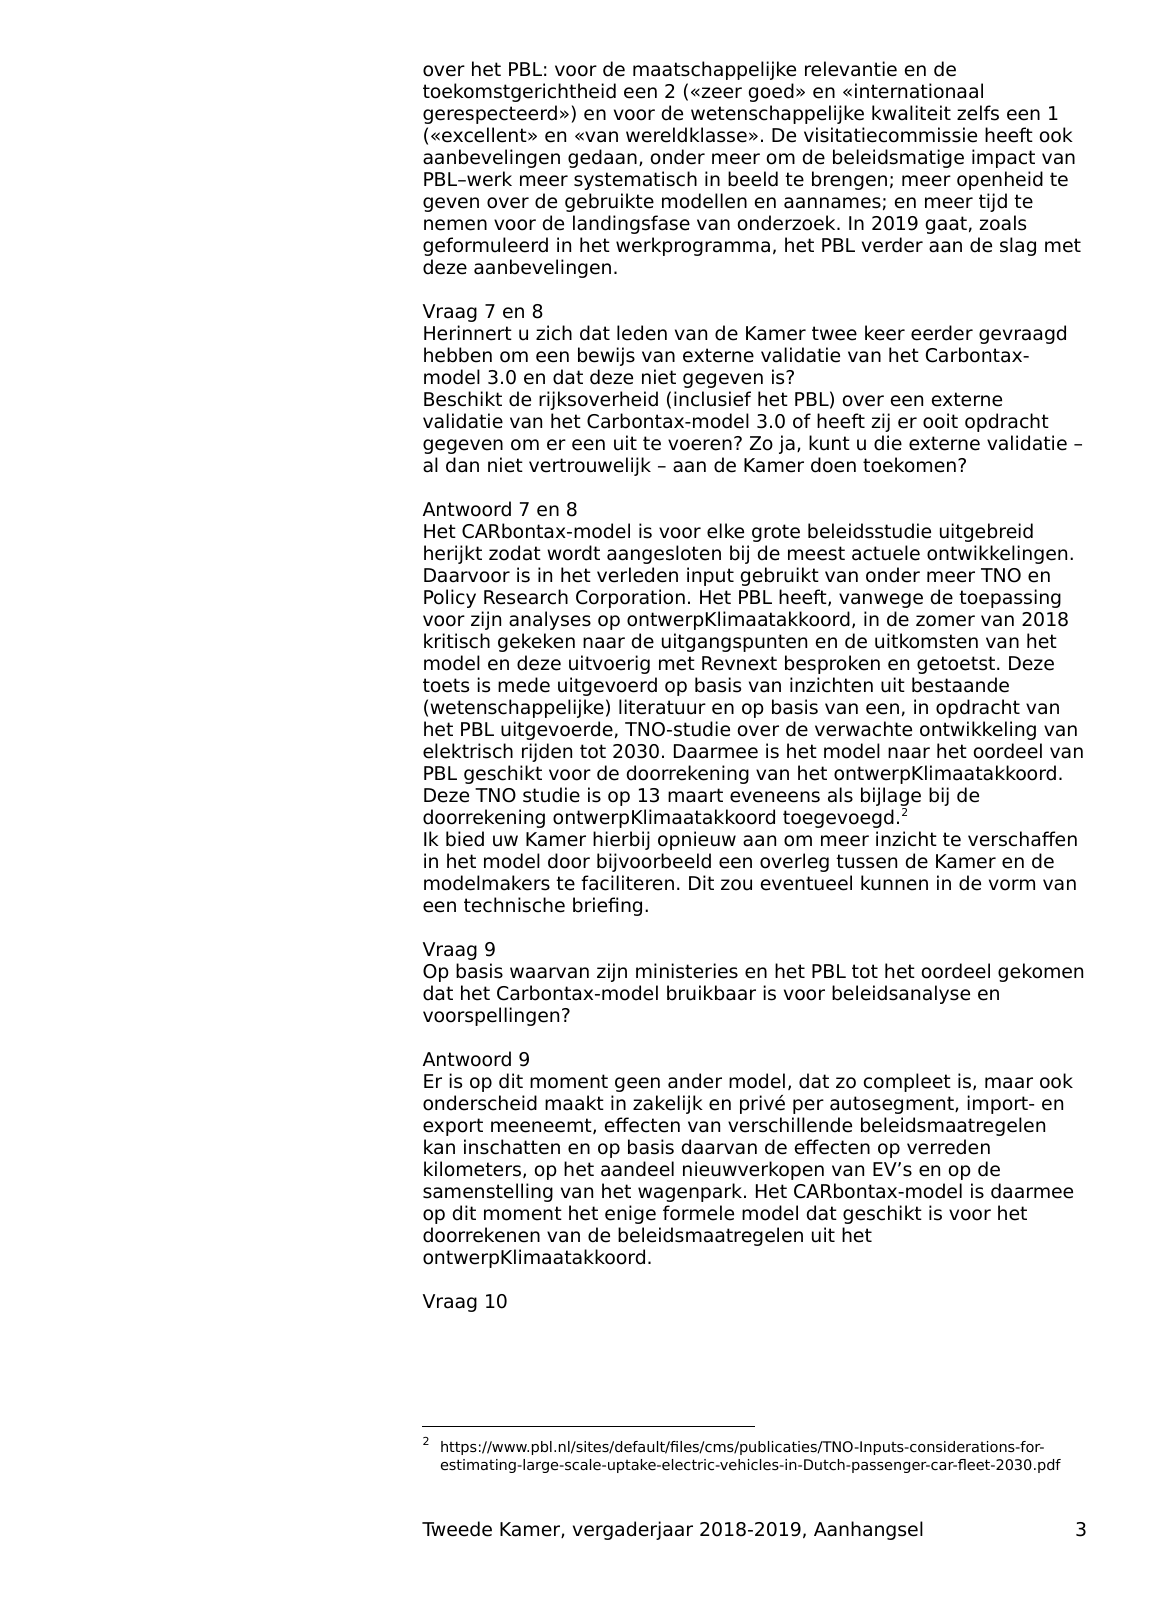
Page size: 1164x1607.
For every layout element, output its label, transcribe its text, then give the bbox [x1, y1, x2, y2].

text Antwoord 7 en 8 [422, 499, 1087, 521]
text Beschikt de rijksoverheid (inclusief het PBL) over een externe validatie van het Carbontax-model 3.0 of heeft zij er ooit opdracht gegeven om er een uit te voeren? Zo ja, kunt u die externe validatie – al dan niet vertrouwelijk – aan de Kamer doen toekomen? [422, 389, 1087, 477]
text Er is op dit moment geen ander model, dat zo compleet is, maar ook onderscheid maakt in zakelijk en privé per autosegment, import- en export meeneemt, effecten van verschillende beleidsmaatregelen kan inschatten en op basis daarvan de effecten op verreden kilometers, op het aandeel nieuwverkopen van EV’s en op de samenstelling van het wagenpark. Het CARbontax-model is daarmee op dit moment het enige formele model dat geschikt is voor het doorrekenen van de beleidsmaatregelen uit het ontwerpKlimaatakkoord. [422, 1071, 1087, 1269]
text Herinnert u zich dat leden van de Kamer twee keer eerder gevraagd hebben om een bewijs van externe validatie van het Carbontax-model 3.0 en dat deze niet gegeven is? [422, 323, 1087, 389]
text Vraag 10 [422, 1291, 1087, 1313]
text Ik bied uw Kamer hierbij opnieuw aan om meer inzicht te verschaffen in het model door bijvoorbeeld een overleg tussen de Kamer en de modelmakers te faciliteren. Dit zou eventueel kunnen in de vorm van een technische briefing. [422, 829, 1087, 917]
text Vraag 9 [422, 939, 1087, 961]
text Antwoord 9 [422, 1049, 1087, 1071]
text over het PBL: voor de maatschappelijke relevantie en de toekomstgerichtheid een 2 («zeer goed» en «internationaal gerespecteerd») en voor de wetenschappelijke kwaliteit zelfs een 1 («excellent» en «van wereldklasse». De visitatiecommissie heeft ook aanbevelingen gedaan, onder meer om de beleidsmatige impact van PBL–werk meer systematisch in beeld te brengen; meer openheid te geven over de gebruikte modellen en aannames; en meer tijd te nemen voor de landingsfase van onderzoek. In 2019 gaat, zoals geformuleerd in het werkprogramma, het PBL verder aan de slag met deze aanbevelingen. [422, 59, 1087, 279]
text Op basis waarvan zijn ministeries en het PBL tot het oordeel gekomen dat het Carbontax-model bruikbaar is voor beleidsanalyse en voorspellingen? [422, 961, 1087, 1027]
text Het CARbontax-model is voor elke grote beleidsstudie uitgebreid herijkt zodat wordt aangesloten bij de meest actuele ontwikkelingen. Daarvoor is in het verleden input gebruikt van onder meer TNO en Policy Research Corporation. Het PBL heeft, vanwege de toepassing voor zijn analyses op ontwerpKlimaatakkoord, in de zomer van 2018 kritisch gekeken naar de uitgangspunten en de uitkomsten van het model en deze uitvoerig met Revnext besproken en getoetst. Deze toets is mede uitgevoerd op basis van inzichten uit bestaande (wetenschappelijke) literatuur en op basis van een, in opdracht van het PBL uitgevoerde, TNO-studie over de verwachte ontwikkeling van elektrisch rijden tot 2030. Daarmee is het model naar het oordeel van PBL geschikt voor de doorrekening van het ontwerpKlimaatakkoord. Deze TNO studie is op 13 maart eveneens als bijlage bij de doorrekening ontwerpKlimaatakkoord toegevoegd. [422, 521, 1087, 829]
text https://www.pbl.nl/sites/default/files/cms/publicaties/TNO-Inputs-considerations-for-estimating-large-scale-uptake-electric-vehicles-in-Dutch-passenger-car-fleet-2030.pdf [422, 1435, 1087, 1474]
text Vraag 7 en 8 [422, 301, 1087, 323]
